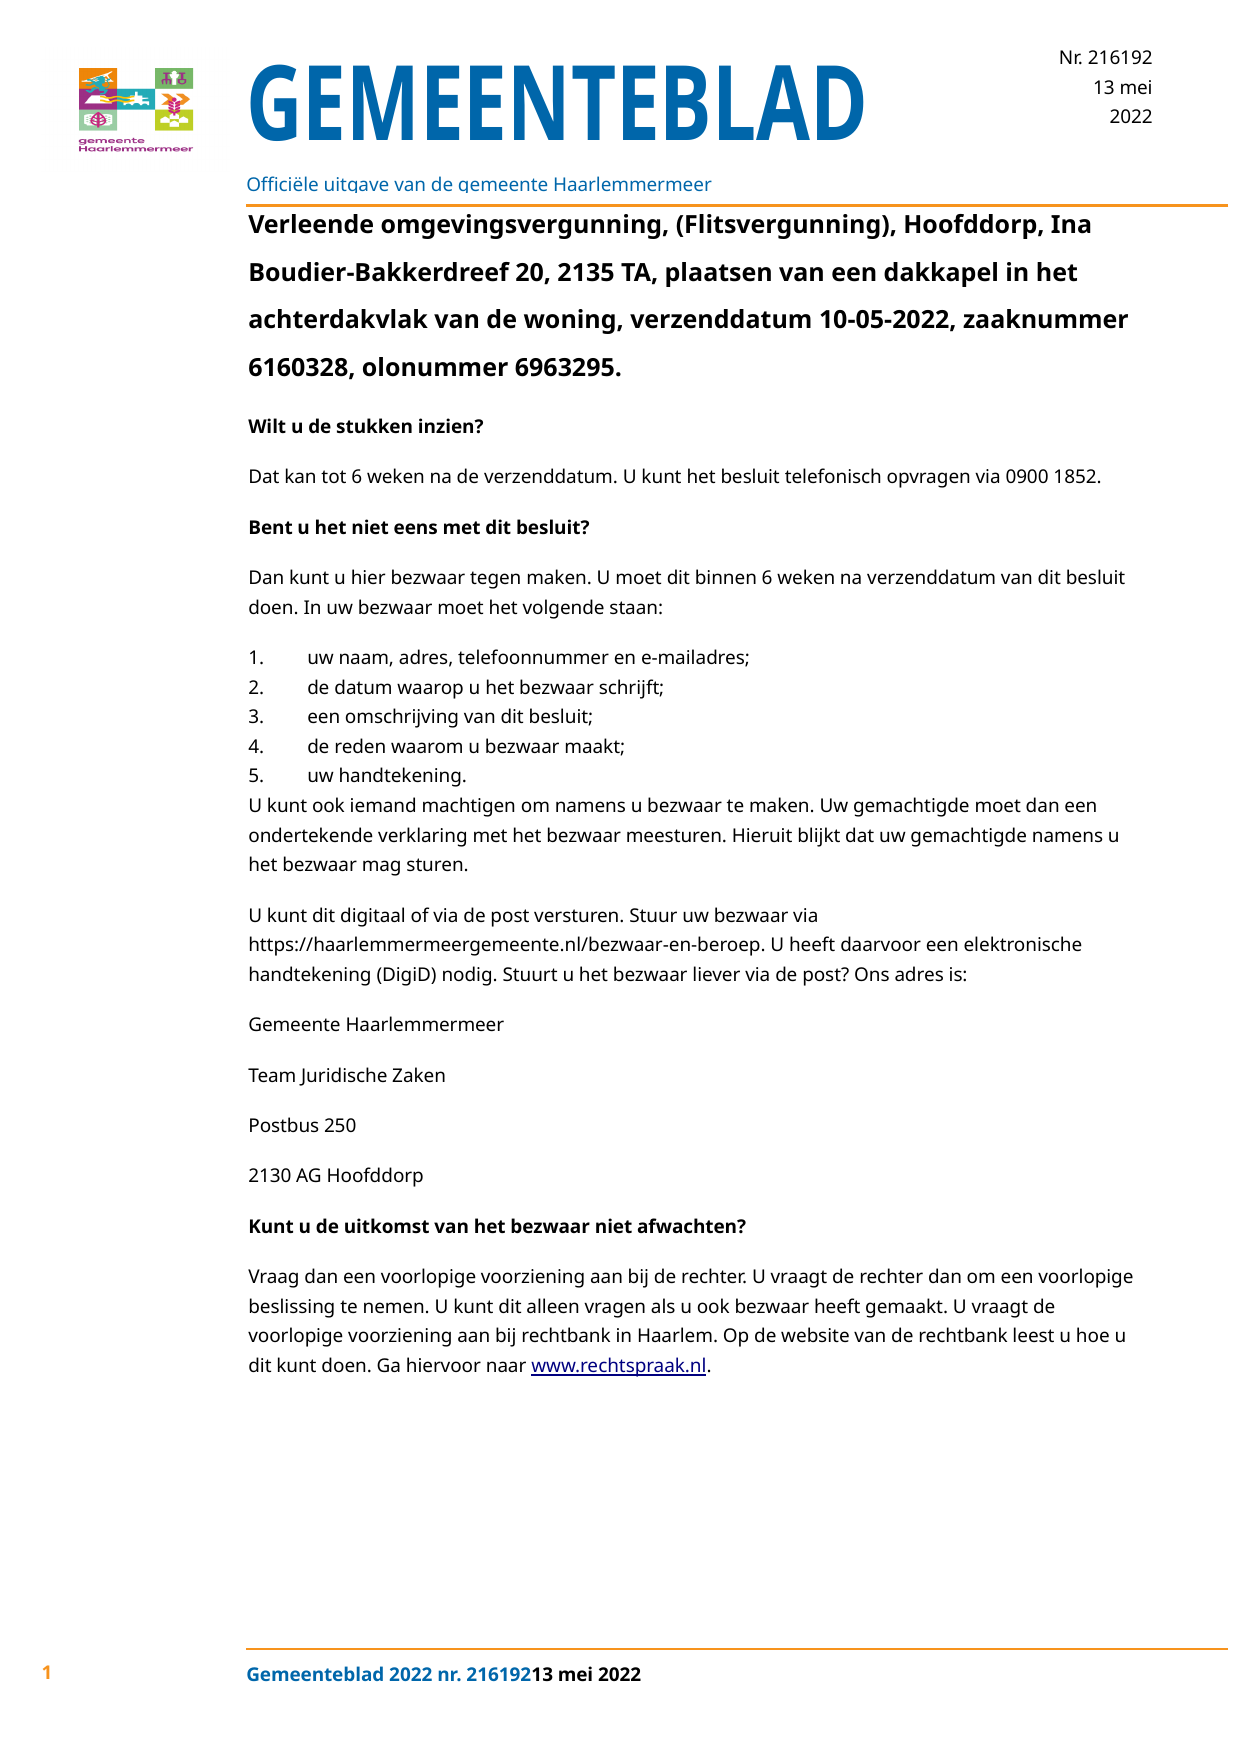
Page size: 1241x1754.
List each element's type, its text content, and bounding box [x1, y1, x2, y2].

text U kunt dit digitaal of via de post versturen. Stuur uw bezwaar via https://haarlemmermeergemeente.nl/bezwaar-en-beroep. U heeft daarvoor een elektronische handtekening (DigiD) nodig. Stuurt u het bezwaar liever via de post? Ons adres is: [248, 902, 1152, 987]
list de reden waarom u bezwaar maakt; [248, 733, 1152, 759]
list uw naam, adres, telefoonnummer en e-mailadres; [248, 644, 1152, 670]
text Wilt u de stukken inzien? [248, 413, 1152, 439]
text Kunt u de uitkomst van het bezwaar niet afwachten? [248, 1213, 1152, 1239]
text U kunt ook iemand machtigen om namens u bezwaar te maken. Uw gemachtigde moet dan een ondertekende verklaring met het bezwaar meesturen. Hieruit blijkt dat uw gemachtigde namens u het bezwaar mag sturen. [248, 792, 1152, 877]
text Gemeente Haarlemmermeer [248, 1011, 1152, 1037]
list uw handtekening. [248, 763, 1152, 788]
text Dat kan tot 6 weken na de verzenddatum. U kunt het besluit telefonisch opvragen via 0900 1852. [248, 463, 1152, 489]
text Dan kunt u hier bezwaar tegen maken. U moet dit binnen 6 weken na verzenddatum van dit besluit doen. In uw bezwaar moet het volgende staan: [248, 564, 1152, 620]
list de datum waarop u het bezwaar schrijft; [248, 674, 1152, 700]
text Verleende omgevingsvergunning, (Flitsvergunning), Hoofddorp, Ina Boudier-Bakkerdreef 20, 2135 TA, plaatsen van een dakkapel in het achterdakvlak van de woning, verzenddatum 10-05-2022, zaaknummer 6160328, olonummer 6963295. [248, 207, 1152, 384]
picture [41, 47, 231, 172]
text 2130 AG Hoofddorp [248, 1163, 1152, 1188]
text Vraag dan een voorlopige voorziening aan bij de rechter. U vraagt de rechter dan om een voorlopige beslissing te nemen. U kunt dit alleen vragen als u ook bezwaar heeft gemaakt. U vraagt de voorlopige voorziening aan bij rechtbank in Haarlem. Op de website van de rechtbank leest u hoe u dit kunt doen. Ga hiervoor naar www.rechtspraak.nl. [248, 1263, 1152, 1378]
text Postbus 250 [248, 1112, 1152, 1138]
text Team Juridische Zaken [248, 1062, 1152, 1088]
text Bent u het niet eens met dit besluit? [248, 514, 1152, 540]
list een omschrijving van dit besluit; [248, 703, 1152, 729]
